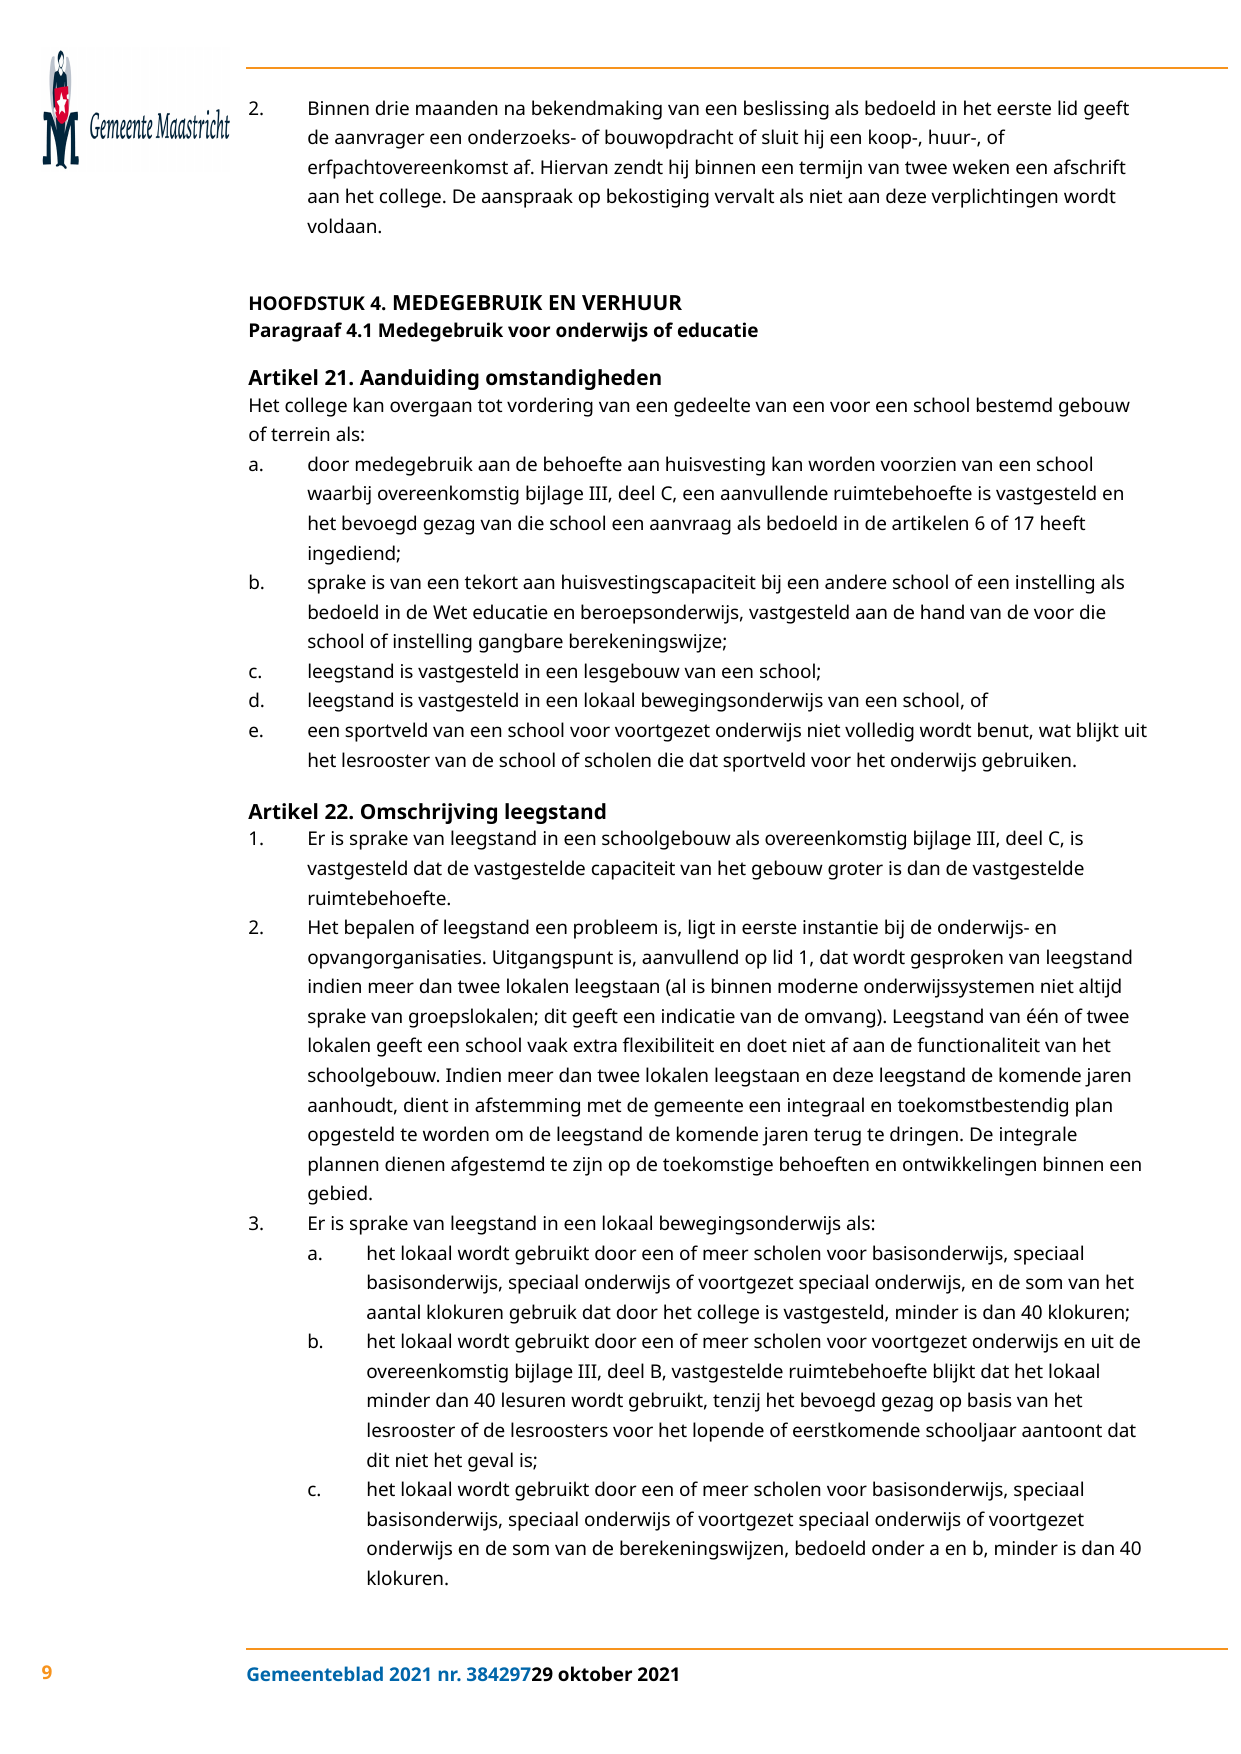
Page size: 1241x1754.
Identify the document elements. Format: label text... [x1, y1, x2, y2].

list een sportveld van een school voor voortgezet onderwijs niet volledig wordt benut, wat blijkt uit het lesrooster van de school of scholen die dat sportveld voor het onderwijs gebruiken. [248, 717, 1152, 772]
text Artikel 22. Omschrijving leegstand [248, 797, 1152, 826]
list door medegebruik aan de behoefte aan huisvesting kan worden voorzien van een school waarbij overeenkomstig bijlage III, deel C, een aanvullende ruimtebehoefte is vastgesteld en het bevoegd gezag van die school een aanvraag als bedoeld in de artikelen 6 of 17 heeft ingediend; [248, 451, 1152, 565]
list het lokaal wordt gebruikt door een of meer scholen voor basisonderwijs, speciaal basisonderwijs, speciaal onderwijs of voortgezet speciaal onderwijs, en de som van het aantal klokuren gebruik dat door het college is vastgesteld, minder is dan 40 klokuren; [307, 1240, 1152, 1325]
picture [41, 47, 231, 172]
text HOOFDSTUK 4. MEDEGEBRUIK EN VERHUUR [248, 288, 1152, 317]
list het lokaal wordt gebruikt door een of meer scholen voor basisonderwijs, speciaal basisonderwijs, speciaal onderwijs of voortgezet speciaal onderwijs of voortgezet onderwijs en de som van de berekeningswijzen, bedoeld onder a en b, minder is dan 40 klokuren. [307, 1476, 1152, 1591]
list Er is sprake van leegstand in een schoolgebouw als overeenkomstig bijlage III, deel C, is vastgesteld dat de vastgestelde capaciteit van het gebouw groter is dan de vastgestelde ruimtebehoefte. [248, 826, 1152, 911]
list Er is sprake van leegstand in een lokaal bewegingsonderwijs als: [248, 1210, 1152, 1236]
list Het bepalen of leegstand een probleem is, ligt in eerste instantie bij de onderwijs- en opvangorganisaties. Uitgangspunt is, aanvullend op lid 1, dat wordt gesproken van leegstand indien meer dan twee lokalen leegstaan (al is binnen moderne onderwijssystemen niet altijd sprake van groepslokalen; dit geeft een indicatie van de omvang). Leegstand van één of twee lokalen geeft een school vaak extra flexibiliteit en doet niet af aan de functionaliteit van het schoolgebouw. Indien meer dan twee lokalen leegstaan en deze leegstand de komende jaren aanhoudt, dient in afstemming met de gemeente een integraal en toekomstbestendig plan opgesteld te worden om de leegstand de komende jaren terug te dringen. De integrale plannen dienen afgestemd te zijn op de toekomstige behoeften en ontwikkelingen binnen een gebied. [248, 914, 1152, 1206]
text Het college kan overgaan tot vordering van een gedeelte van een voor een school bestemd gebouw of terrein als: [248, 392, 1152, 447]
list leegstand is vastgesteld in een lokaal bewegingsonderwijs van een school, of [248, 688, 1152, 713]
text Artikel 21. Aanduiding omstandigheden [248, 363, 1152, 392]
list leegstand is vastgesteld in een lesgebouw van een school; [248, 658, 1152, 684]
text Paragraaf 4.1 Medegebruik voor onderwijs of educatie [248, 317, 1152, 342]
list Binnen drie maanden na bekendmaking van een beslissing als bedoeld in het eerste lid geeft de aanvrager een onderzoeks- of bouwopdracht of sluit hij een koop-, huur-, of erfpachtovereenkomst af. Hiervan zendt hij binnen een termijn van twee weken een afschrift aan het college. De aanspraak op bekostiging vervalt als niet aan deze verplichtingen wordt voldaan. [248, 95, 1152, 239]
list sprake is van een tekort aan huisvestingscapaciteit bij een andere school of een instelling als bedoeld in de Wet educatie en beroepsonderwijs, vastgesteld aan de hand van de voor die school of instelling gangbare berekeningswijze; [248, 569, 1152, 654]
list het lokaal wordt gebruikt door een of meer scholen voor voortgezet onderwijs en uit de overeenkomstig bijlage III, deel B, vastgestelde ruimtebehoefte blijkt dat het lokaal minder dan 40 lesuren wordt gebruikt, tenzij het bevoegd gezag op basis van het lesrooster of de lesroosters voor het lopende of eerstkomende schooljaar aantoont dat dit niet het geval is; [307, 1328, 1152, 1473]
